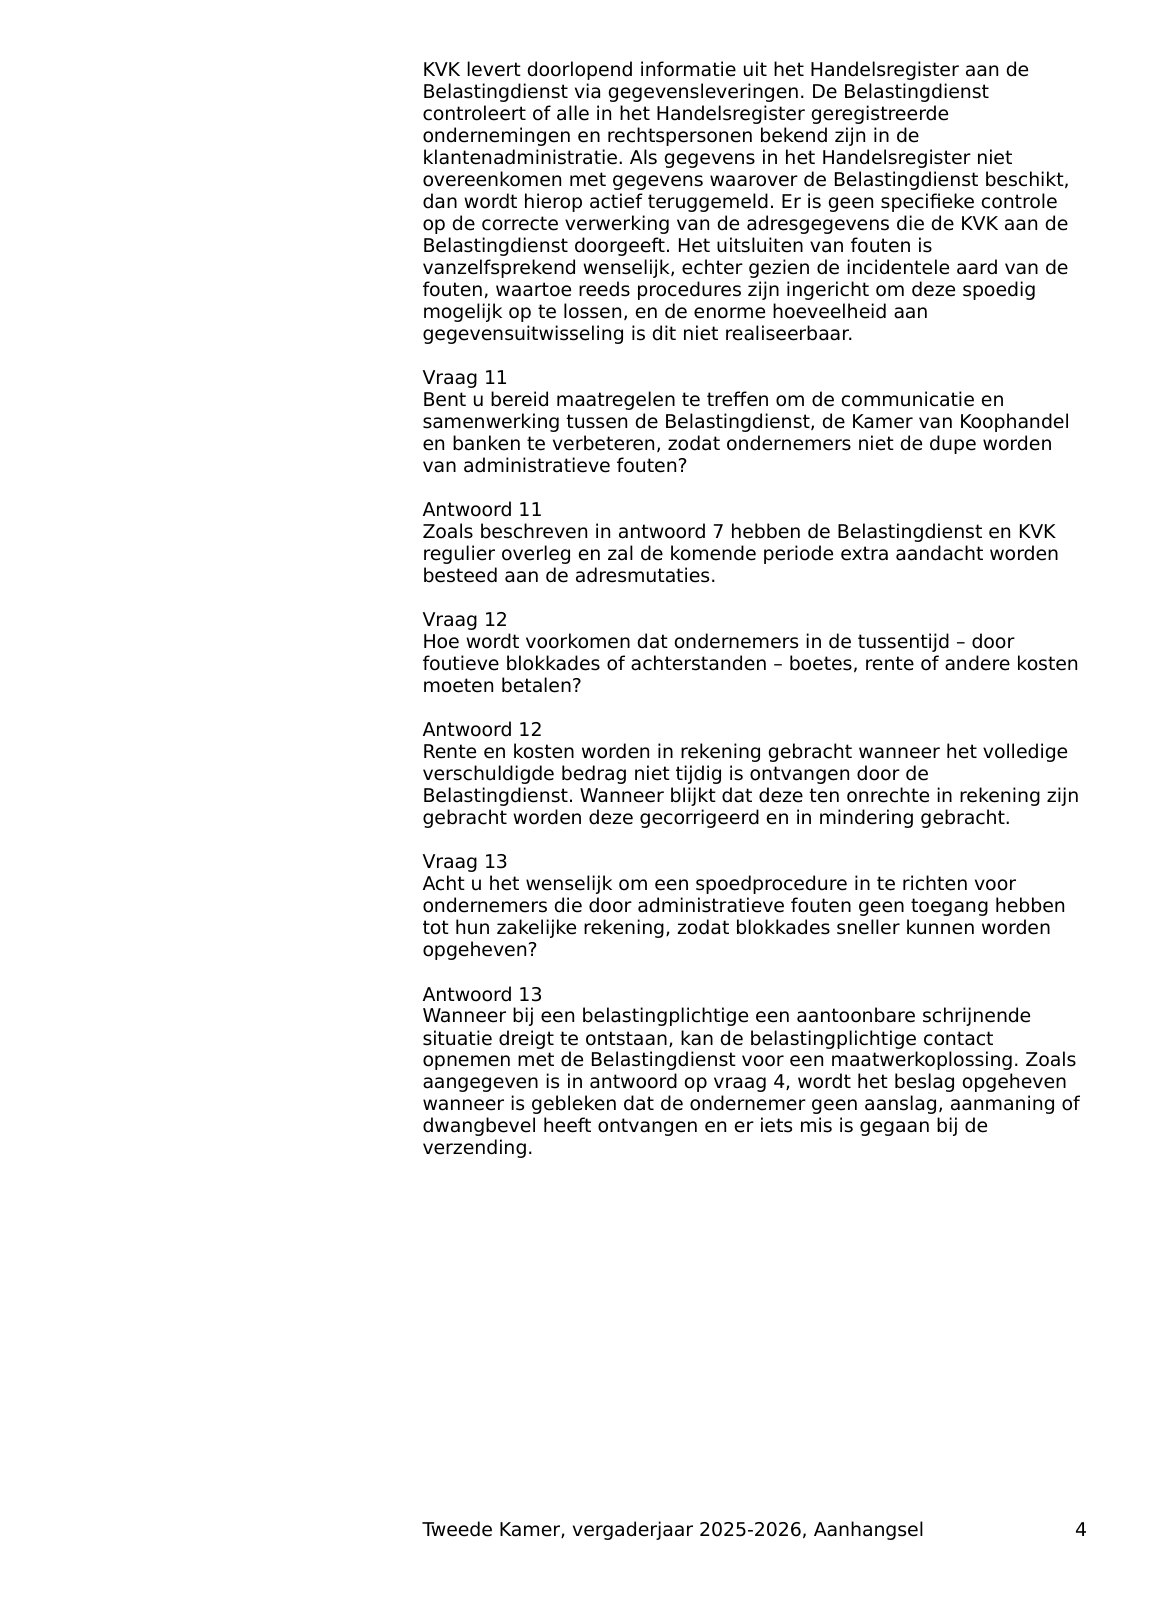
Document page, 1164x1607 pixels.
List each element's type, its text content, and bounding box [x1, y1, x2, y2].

text Antwoord 12 [422, 719, 1087, 741]
text Vraag 12 [422, 609, 1087, 631]
text Acht u het wenselijk om een spoedprocedure in te richten voor ondernemers die door administratieve fouten geen toegang hebben tot hun zakelijke rekening, zodat blokkades sneller kunnen worden opgeheven? [422, 873, 1087, 961]
text Zoals beschreven in antwoord 7 hebben de Belastingdienst en KVK regulier overleg en zal de komende periode extra aandacht worden besteed aan de adresmutaties. [422, 521, 1087, 587]
text Vraag 13 [422, 851, 1087, 873]
text Bent u bereid maatregelen te treffen om de communicatie en samenwerking tussen de Belastingdienst, de Kamer van Koophandel en banken te verbeteren, zodat ondernemers niet de dupe worden van administratieve fouten? [422, 389, 1087, 477]
text Wanneer bij een belastingplichtige een aantoonbare schrijnende situatie dreigt te ontstaan, kan de belastingplichtige contact opnemen met de Belastingdienst voor een maatwerkoplossing. Zoals aangegeven is in antwoord op vraag 4, wordt het beslag opgeheven wanneer is gebleken dat de ondernemer geen aanslag, aanmaning of dwangbevel heeft ontvangen en er iets mis is gegaan bij de verzending. [422, 1005, 1087, 1159]
text Vraag 11 [422, 367, 1087, 389]
text Antwoord 13 [422, 983, 1087, 1005]
text Rente en kosten worden in rekening gebracht wanneer het volledige verschuldigde bedrag niet tijdig is ontvangen door de Belastingdienst. Wanneer blijkt dat deze ten onrechte in rekening zijn gebracht worden deze gecorrigeerd en in mindering gebracht. [422, 741, 1087, 829]
text Hoe wordt voorkomen dat ondernemers in de tussentijd – door foutieve blokkades of achterstanden – boetes, rente of andere kosten moeten betalen? [422, 631, 1087, 697]
text Antwoord 11 [422, 499, 1087, 521]
text KVK levert doorlopend informatie uit het Handelsregister aan de Belastingdienst via gegevensleveringen. De Belastingdienst controleert of alle in het Handelsregister geregistreerde ondernemingen en rechtspersonen bekend zijn in de klantenadministratie. Als gegevens in het Handelsregister niet overeenkomen met gegevens waarover de Belastingdienst beschikt, dan wordt hierop actief teruggemeld. Er is geen specifieke controle op de correcte verwerking van de adresgegevens die de KVK aan de Belastingdienst doorgeeft. Het uitsluiten van fouten is vanzelfsprekend wenselijk, echter gezien de incidentele aard van de fouten, waartoe reeds procedures zijn ingericht om deze spoedig mogelijk op te lossen, en de enorme hoeveelheid aan gegevensuitwisseling is dit niet realiseerbaar. [422, 59, 1087, 345]
